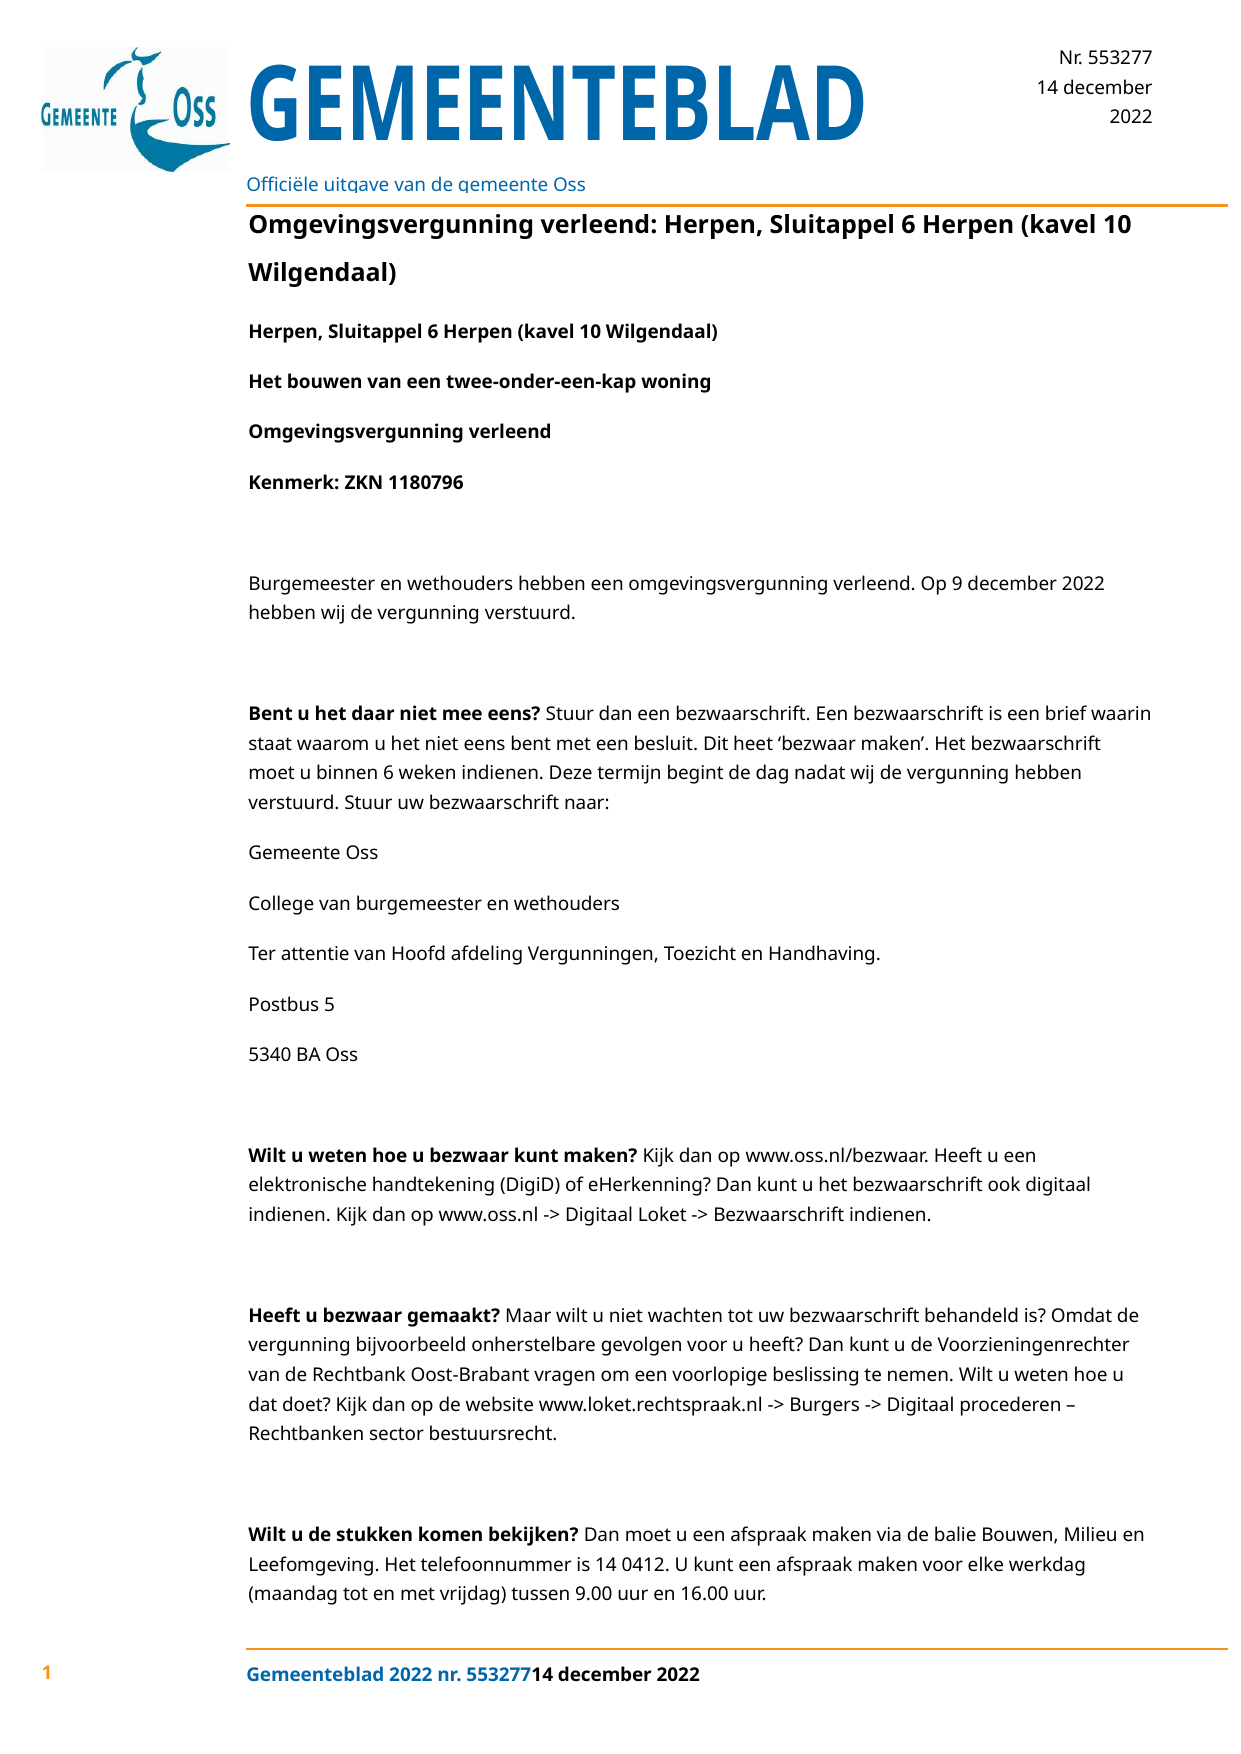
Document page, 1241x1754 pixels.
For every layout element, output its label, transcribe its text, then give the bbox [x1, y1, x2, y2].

text Het bouwen van een twee-onder-een-kap woning [248, 368, 1152, 394]
picture [41, 47, 231, 172]
text Kenmerk: ZKN 1180796 [248, 469, 1152, 495]
text Postbus 5 [248, 991, 1152, 1017]
text Ter attentie van Hoofd afdeling Vergunningen, Toezicht en Handhaving. [248, 940, 1152, 966]
text Heeft u bezwaar gemaakt? Maar wilt u niet wachten tot uw bezwaarschrift behandeld is? Omdat de vergunning bijvoorbeeld onherstelbare gevolgen voor u heeft? Dan kunt u de Voorzieningenrechter van de Rechtbank Oost-Brabant vragen om een voorlopige beslissing te nemen. Wilt u weten hoe u dat doet? Kijk dan op de website www.loket.rechtspraak.nl -> Burgers -> Digitaal procederen – Rechtbanken sector bestuursrecht. [248, 1302, 1152, 1446]
text 5340 BA Oss [248, 1041, 1152, 1067]
text Wilt u weten hoe u bezwaar kunt maken? Kijk dan op www.oss.nl/bezwaar. Heeft u een elektronische handtekening (DigiD) of eHerkenning? Dan kunt u het bezwaarschrift ook digitaal indienen. Kijk dan op www.oss.nl -> Digitaal Loket -> Bezwaarschrift indienen. [248, 1142, 1152, 1227]
text Omgevingsvergunning verleend [248, 419, 1152, 444]
text Wilt u de stukken komen bekijken? Dan moet u een afspraak maken via de balie Bouwen, Milieu en Leefomgeving. Het telefoonnummer is 14 0412. U kunt een afspraak maken voor elke werkdag (maandag tot en met vrijdag) tussen 9.00 uur en 16.00 uur. [248, 1521, 1152, 1606]
text Burgemeester en wethouders hebben een omgevingsvergunning verleend. Op 9 december 2022 hebben wij de vergunning verstuurd. [248, 570, 1152, 625]
text Omgevingsvergunning verleend: Herpen, Sluitappel 6 Herpen (kavel 10 Wilgendaal) [248, 207, 1152, 288]
text College van burgemeester en wethouders [248, 890, 1152, 916]
text Bent u het daar niet mee eens? Stuur dan een bezwaarschrift. Een bezwaarschrift is een brief waarin staat waarom u het niet eens bent met een besluit. Dit heet ‘bezwaar maken’. Het bezwaarschrift moet u binnen 6 weken indienen. Deze termijn begint de dag nadat wij de vergunning hebben verstuurd. Stuur uw bezwaarschrift naar: [248, 700, 1152, 815]
text Herpen, Sluitappel 6 Herpen (kavel 10 Wilgendaal) [248, 318, 1152, 344]
text Gemeente Oss [248, 839, 1152, 865]
